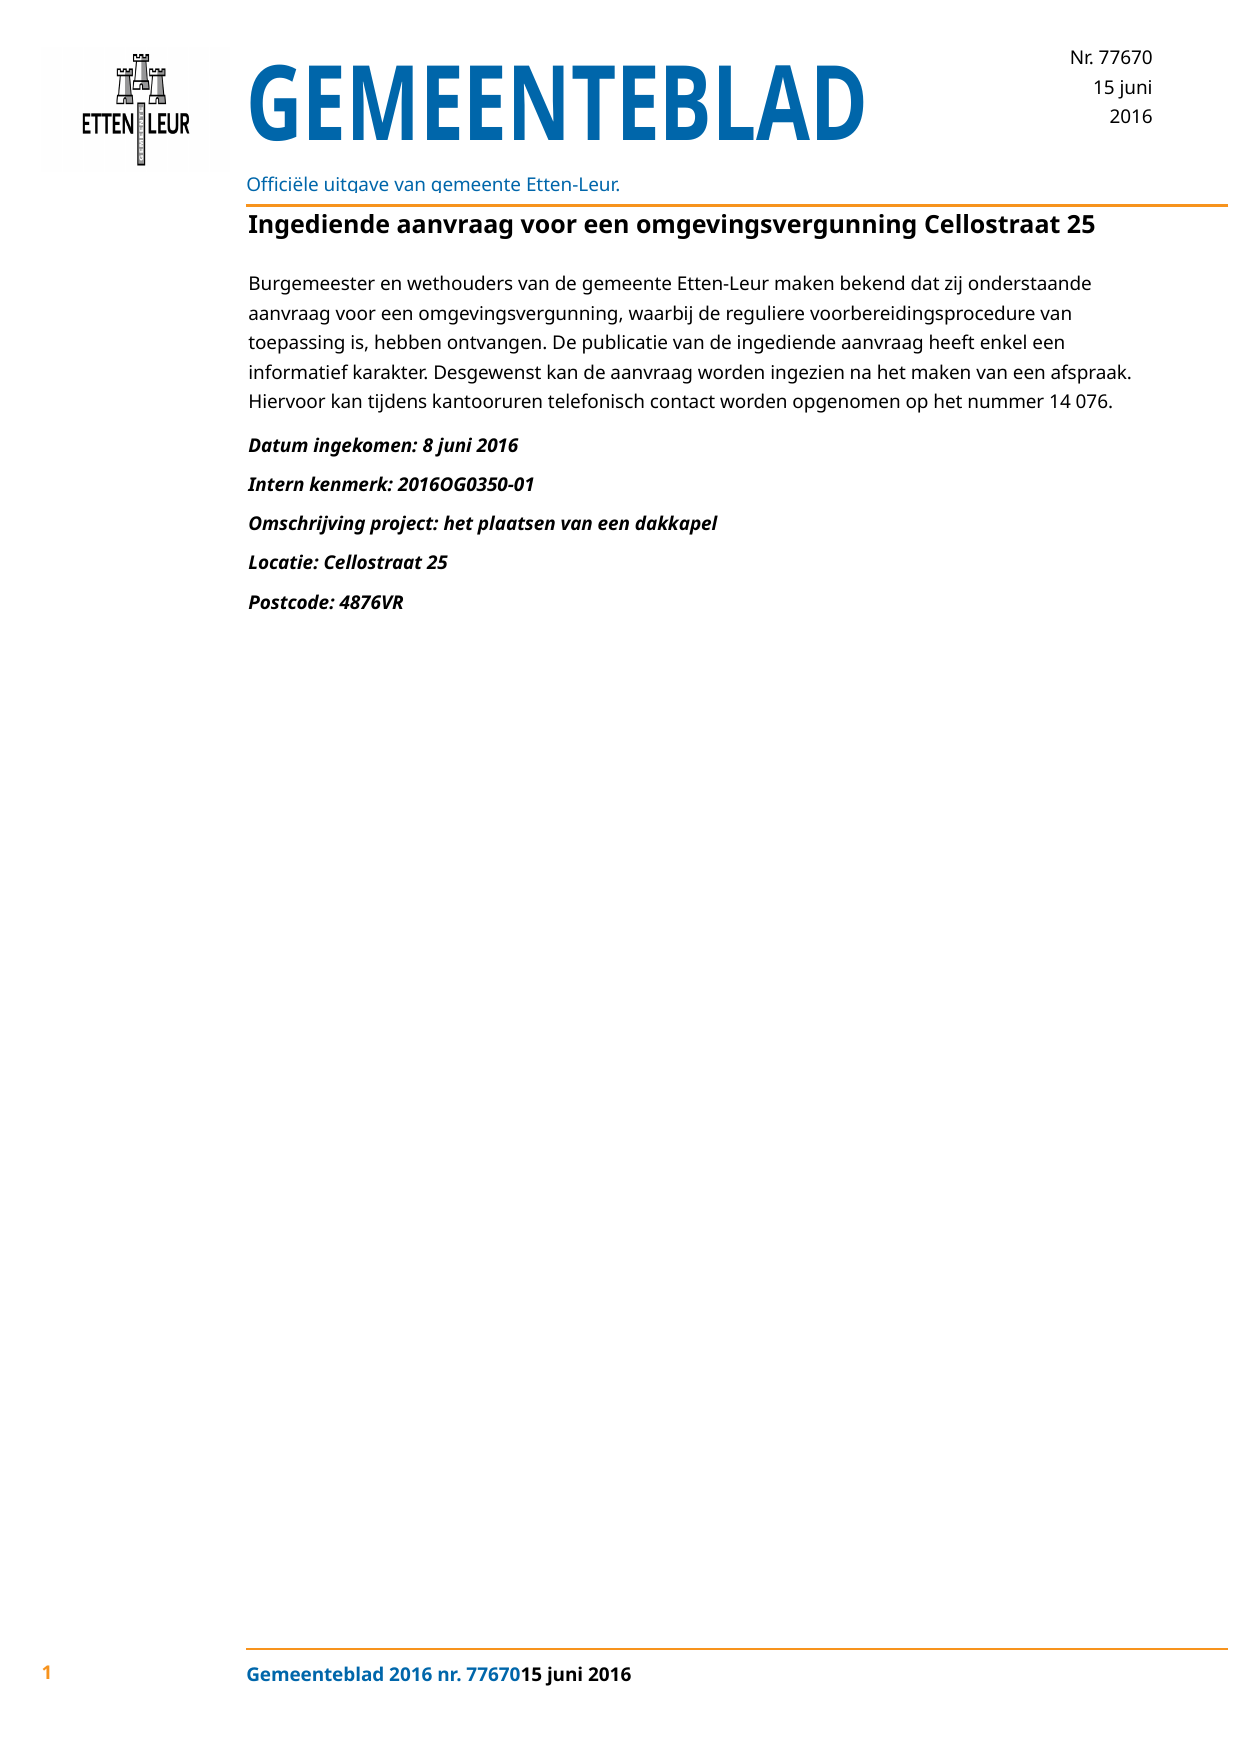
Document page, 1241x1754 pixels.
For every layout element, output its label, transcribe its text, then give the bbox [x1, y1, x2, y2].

text Ingediende aanvraag voor een omgevingsvergunning Cellostraat 25 [248, 207, 1152, 241]
picture [41, 47, 231, 172]
text Intern kenmerk: 2016OG0350-01 [248, 471, 1152, 497]
text Omschrijving project: het plaatsen van een dakkapel [248, 510, 1152, 536]
text Locatie: Cellostraat 25 [248, 549, 1152, 575]
text Postcode: 4876VR [248, 589, 1152, 614]
text Datum ingekomen: 8 juni 2016 [248, 432, 1152, 457]
text Burgemeester en wethouders van de gemeente Etten-Leur maken bekend dat zij onderstaande aanvraag voor een omgevingsvergunning, waarbij de reguliere voorbereidingsprocedure van toepassing is, hebben ontvangen. De publicatie van de ingediende aanvraag heeft enkel een informatief karakter. Desgewenst kan de aanvraag worden ingezien na het maken van een afspraak. Hiervoor kan tijdens kantooruren telefonisch contact worden opgenomen op het nummer 14 076. [248, 270, 1152, 414]
